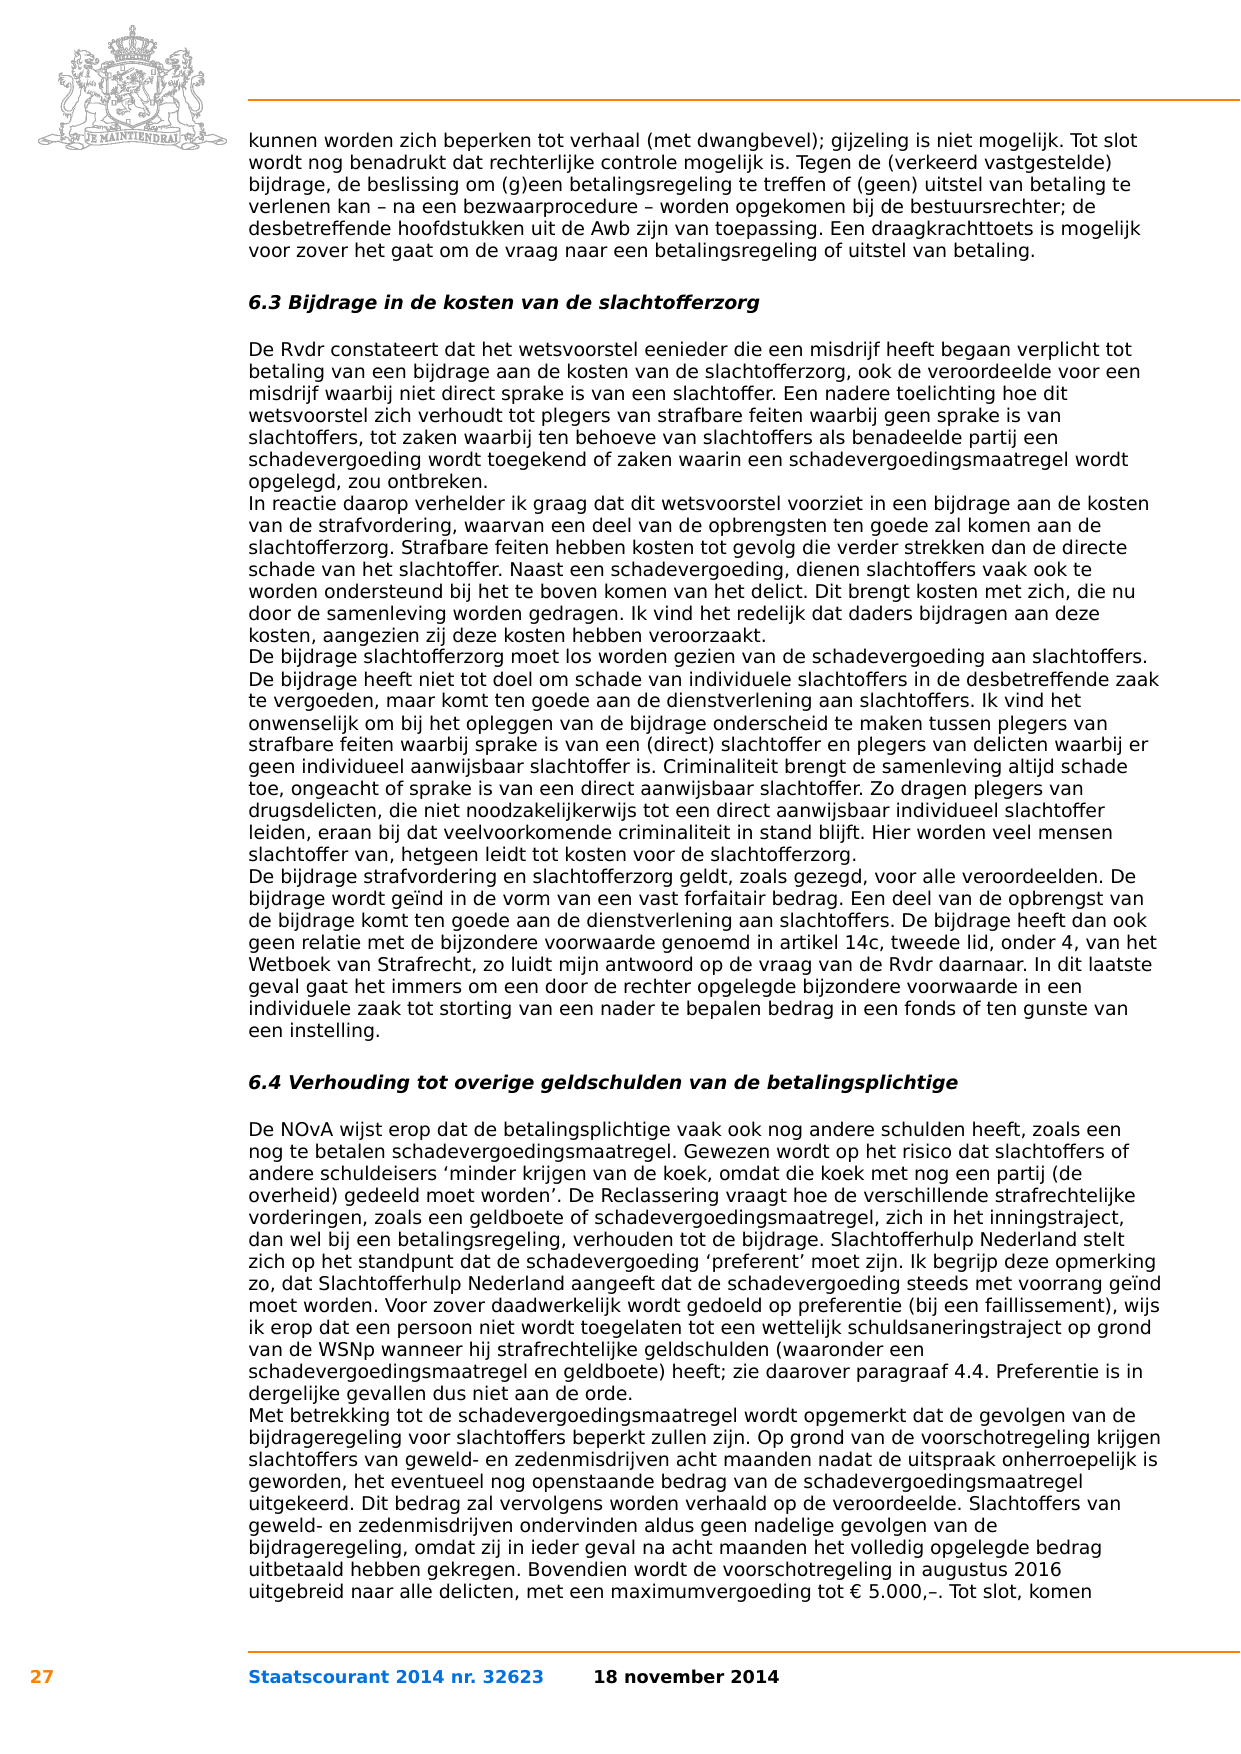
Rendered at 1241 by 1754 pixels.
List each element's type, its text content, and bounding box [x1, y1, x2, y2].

text De NOvA wijst erop dat de betalingsplichtige vaak ook nog andere schulden heeft, zoals een nog te betalen schadevergoedingsmaatregel. Gewezen wordt op het risico dat slachtoffers of andere schuldeisers ‘minder krijgen van de koek, omdat die koek met nog een partij (de overheid) gedeeld moet worden’. De Reclassering vraagt hoe de verschillende strafrechtelijke vorderingen, zoals een geldboete of schadevergoedingsmaatregel, zich in het inningstraject, dan wel bij een betalingsregeling, verhouden tot de bijdrage. Slachtofferhulp Nederland stelt zich op het standpunt dat de schadevergoeding ‘preferent’ moet zijn. Ik begrijp deze opmerking zo, dat Slachtofferhulp Nederland aangeeft dat de schadevergoeding steeds met voorrang geïnd moet worden. Voor zover daadwerkelijk wordt gedoeld op preferentie (bij een faillissement), wijs ik erop dat een persoon niet wordt toegelaten tot een wettelijk schuldsaneringstraject op grond van de WSNp wanneer hij strafrechtelijke geldschulden (waaronder een schadevergoedingsmaatregel en geldboete) heeft; zie daarover paragraaf 4.4. Preferentie is in dergelijke gevallen dus niet aan de orde. [248, 1119, 1163, 1405]
text In reactie daarop verhelder ik graag dat dit wetsvoorstel voorziet in een bijdrage aan de kosten van de strafvordering, waarvan een deel van de opbrengsten ten goede zal komen aan de slachtofferzorg. Strafbare feiten hebben kosten tot gevolg die verder strekken dan de directe schade van het slachtoffer. Naast een schadevergoeding, dienen slachtoffers vaak ook te worden ondersteund bij het te boven komen van het delict. Dit brengt kosten met zich, die nu door de samenleving worden gedragen. Ik vind het redelijk dat daders bijdragen aan deze kosten, aangezien zij deze kosten hebben veroorzaakt. [248, 493, 1163, 646]
text De Rvdr constateert dat het wetsvoorstel eenieder die een misdrijf heeft begaan verplicht tot betaling van een bijdrage aan de kosten van de slachtofferzorg, ook de veroordeelde voor een misdrijf waarbij niet direct sprake is van een slachtoffer. Een nadere toelichting hoe dit wetsvoorstel zich verhoudt tot plegers van strafbare feiten waarbij geen sprake is van slachtoffers, tot zaken waarbij ten behoeve van slachtoffers als benadeelde partij een schadevergoeding wordt toegekend of zaken waarin een schadevergoedingsmaatregel wordt opgelegd, zou ontbreken. [248, 339, 1163, 493]
text kunnen worden zich beperken tot verhaal (met dwangbevel); gijzeling is niet mogelijk. Tot slot wordt nog benadrukt dat rechterlijke controle mogelijk is. Tegen de (verkeerd vastgestelde) bijdrage, de beslissing om (g)een betalingsregeling te treffen of (geen) uitstel van betaling te verlenen kan – na een bezwaarprocedure – worden opgekomen bij de bestuursrechter; de desbetreffende hoofdstukken uit de Awb zijn van toepassing. Een draagkrachttoets is mogelijk voor zover het gaat om de vraag naar een betalingsregeling of uitstel van betaling. [248, 130, 1163, 262]
picture [38, 25, 227, 150]
subtitle 6.4 Verhouding tot overige geldschulden van de betalingsplichtige [248, 1072, 1163, 1094]
text De bijdrage strafvordering en slachtofferzorg geldt, zoals gezegd, voor alle veroordeelden. De bijdrage wordt geïnd in de vorm van een vast forfaitair bedrag. Een deel van de opbrengst van de bijdrage komt ten goede aan de dienstverlening aan slachtoffers. De bijdrage heeft dan ook geen relatie met de bijzondere voorwaarde genoemd in artikel 14c, tweede lid, onder 4, van het Wetboek van Strafrecht, zo luidt mijn antwoord op de vraag van de Rvdr daarnaar. In dit laatste geval gaat het immers om een door de rechter opgelegde bijzondere voorwaarde in een individuele zaak tot storting van een nader te bepalen bedrag in een fonds of ten gunste van een instelling. [248, 866, 1163, 1042]
text De bijdrage slachtofferzorg moet los worden gezien van de schadevergoeding aan slachtoffers. De bijdrage heeft niet tot doel om schade van individuele slachtoffers in de desbetreffende zaak te vergoeden, maar komt ten goede aan de dienstverlening aan slachtoffers. Ik vind het onwenselijk om bij het opleggen van de bijdrage onderscheid te maken tussen plegers van strafbare feiten waarbij sprake is van een (direct) slachtoffer en plegers van delicten waarbij er geen individueel aanwijsbaar slachtoffer is. Criminaliteit brengt de samenleving altijd schade toe, ongeacht of sprake is van een direct aanwijsbaar slachtoffer. Zo dragen plegers van drugsdelicten, die niet noodzakelijkerwijs tot een direct aanwijsbaar individueel slachtoffer leiden, eraan bij dat veelvoorkomende criminaliteit in stand blijft. Hier worden veel mensen slachtoffer van, hetgeen leidt tot kosten voor de slachtofferzorg. [248, 646, 1163, 866]
text Met betrekking tot de schadevergoedingsmaatregel wordt opgemerkt dat de gevolgen van de bijdrageregeling voor slachtoffers beperkt zullen zijn. Op grond van de voorschotregeling krijgen slachtoffers van geweld- en zedenmisdrijven acht maanden nadat de uitspraak onherroepelijk is geworden, het eventueel nog openstaande bedrag van de schadevergoedingsmaatregel uitgekeerd. Dit bedrag zal vervolgens worden verhaald op de veroordeelde. Slachtoffers van geweld- en zedenmisdrijven ondervinden aldus geen nadelige gevolgen van de bijdrageregeling, omdat zij in ieder geval na acht maanden het volledig opgelegde bedrag uitbetaald hebben gekregen. Bovendien wordt de voorschotregeling in augustus 2016 uitgebreid naar alle delicten, met een maximumvergoeding tot € 5.000,–. Tot slot, komen [248, 1405, 1163, 1603]
subtitle 6.3 Bijdrage in de kosten van de slachtofferzorg [248, 292, 1163, 314]
